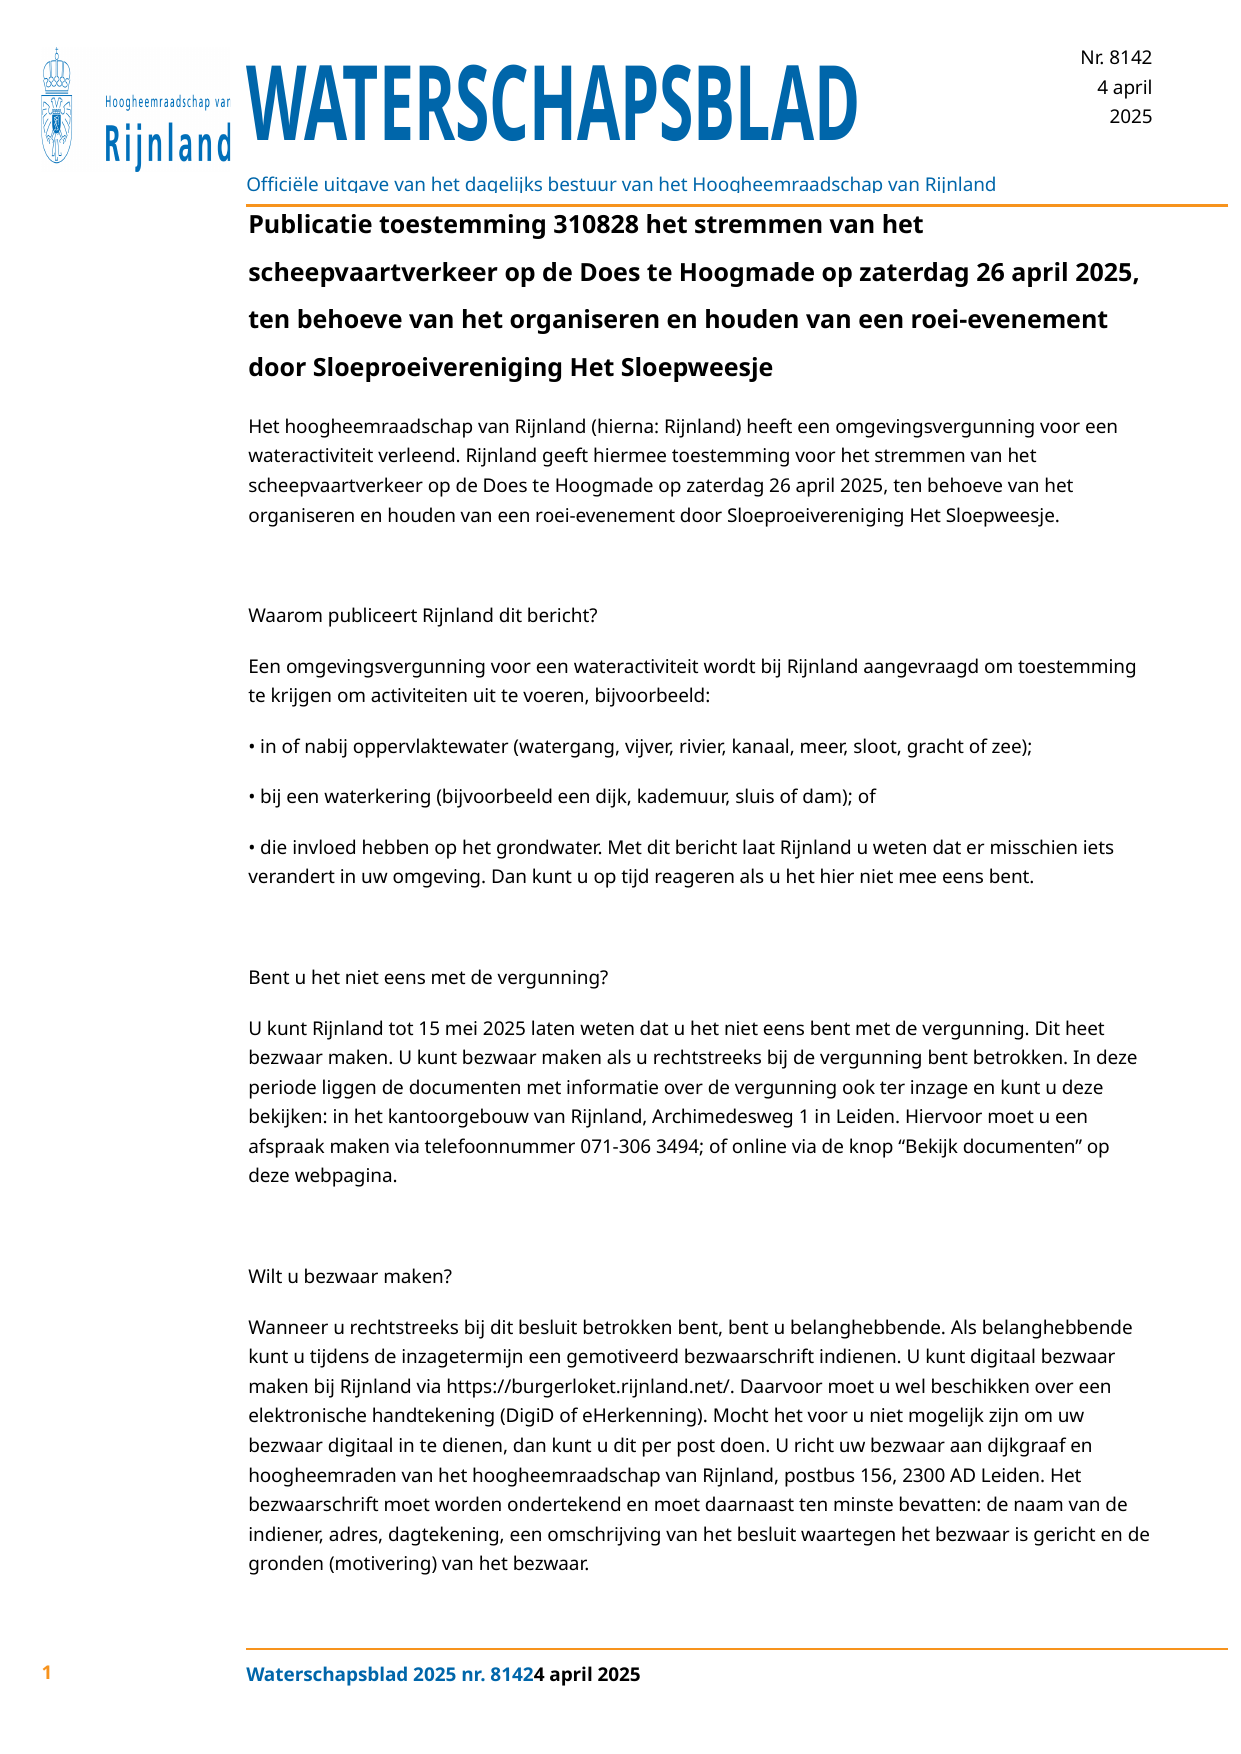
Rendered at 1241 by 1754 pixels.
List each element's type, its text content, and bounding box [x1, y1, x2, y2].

text Publicatie toestemming 310828 het stremmen van het scheepvaartverkeer op de Does te Hoogmade op zaterdag 26 april 2025, ten behoeve van het organiseren en houden van een roei-evenement door Sloeproeivereniging Het Sloepweesje [248, 207, 1152, 384]
text • bij een waterkering (bijvoorbeeld een dijk, kademuur, sluis of dam); of [248, 783, 1152, 809]
picture [41, 47, 231, 172]
text Waarom publiceert Rijnland dit bericht? [248, 603, 1152, 628]
text Wilt u bezwaar maken? [248, 1263, 1152, 1289]
text Een omgevingsvergunning voor een wateractiviteit wordt bij Rijnland aangevraagd om toestemming te krijgen om activiteiten uit te voeren, bijvoorbeeld: [248, 653, 1152, 708]
text Wanneer u rechtstreeks bij dit besluit betrokken bent, bent u belanghebbende. Als belanghebbende kunt u tijdens de inzagetermijn een gemotiveerd bezwaarschrift indienen. U kunt digitaal bezwaar maken bij Rijnland via https://burgerloket.rijnland.net/. Daarvoor moet u wel beschikken over een elektronische handtekening (DigiD of eHerkenning). Mocht het voor u niet mogelijk zijn om uw bezwaar digitaal in te dienen, dan kunt u dit per post doen. U richt uw bezwaar aan dijkgraaf en hoogheemraden van het hoogheemraadschap van Rijnland, postbus 156, 2300 AD Leiden. Het bezwaarschrift moet worden ondertekend en moet daarnaast ten minste bevatten: de naam van de indiener, adres, dagtekening, een omschrijving van het besluit waartegen het bezwaar is gericht en de gronden (motivering) van het bezwaar. [248, 1314, 1152, 1576]
text • die invloed hebben op het grondwater. Met dit bericht laat Rijnland u weten dat er misschien iets verandert in uw omgeving. Dan kunt u op tijd reageren als u het hier niet mee eens bent. [248, 834, 1152, 889]
text Bent u het niet eens met de vergunning? [248, 964, 1152, 990]
text U kunt Rijnland tot 15 mei 2025 laten weten dat u het niet eens bent met de vergunning. Dit heet bezwaar maken. U kunt bezwaar maken als u rechtstreeks bij de vergunning bent betrokken. In deze periode liggen de documenten met informatie over de vergunning ook ter inzage en kunt u deze bekijken: in het kantoorgebouw van Rijnland, Archimedesweg 1 in Leiden. Hiervoor moet u een afspraak maken via telefoonnummer 071-306 3494; of online via de knop “Bekijk documenten” op deze webpagina. [248, 1015, 1152, 1188]
text Het hoogheemraadschap van Rijnland (hierna: Rijnland) heeft een omgevingsvergunning voor een wateractiviteit verleend. Rijnland geeft hiermee toestemming voor het stremmen van het scheepvaartverkeer op de Does te Hoogmade op zaterdag 26 april 2025, ten behoeve van het organiseren en houden van een roei-evenement door Sloeproeivereniging Het Sloepweesje. [248, 413, 1152, 528]
text • in of nabij oppervlaktewater (watergang, vijver, rivier, kanaal, meer, sloot, gracht of zee); [248, 733, 1152, 759]
